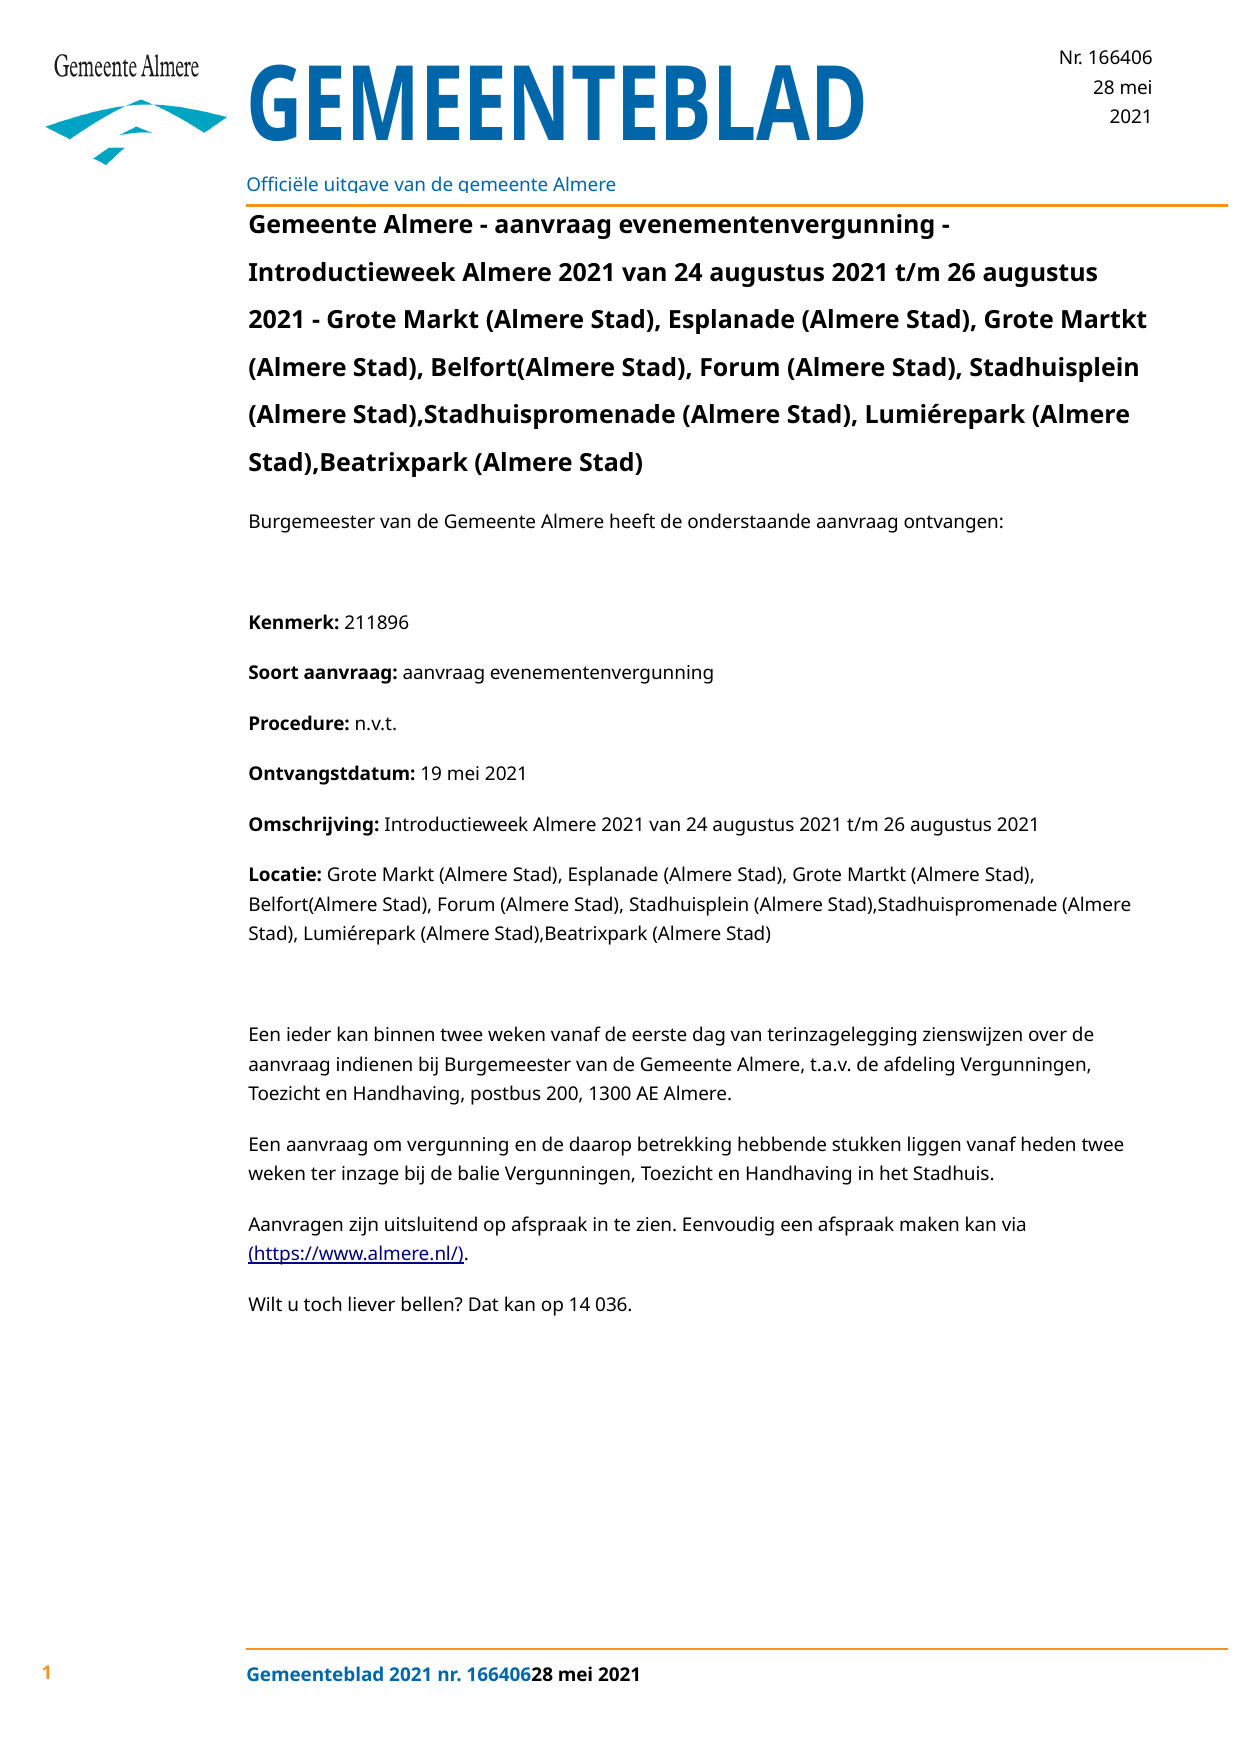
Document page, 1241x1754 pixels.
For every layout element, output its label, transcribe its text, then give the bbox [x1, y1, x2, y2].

text Soort aanvraag: aanvraag evenementenvergunning [248, 659, 1152, 685]
text Een ieder kan binnen twee weken vanaf de eerste dag van terinzagelegging zienswijzen over de aanvraag indienen bij Burgemeester van de Gemeente Almere, t.a.v. de afdeling Vergunningen, Toezicht en Handhaving, postbus 200, 1300 AE Almere. [248, 1021, 1152, 1106]
text Wilt u toch liever bellen? Dat kan op 14 036. [248, 1291, 1152, 1317]
text Locatie: Grote Markt (Almere Stad), Esplanade (Almere Stad), Grote Martkt (Almere Stad), Belfort(Almere Stad), Forum (Almere Stad), Stadhuisplein (Almere Stad),Stadhuispromenade (Almere Stad), Lumiérepark (Almere Stad),Beatrixpark (Almere Stad) [248, 861, 1152, 946]
text Kenmerk: 211896 [248, 609, 1152, 635]
text Gemeente Almere - aanvraag evenementenvergunning - Introductieweek Almere 2021 van 24 augustus 2021 t/m 26 augustus 2021 - Grote Markt (Almere Stad), Esplanade (Almere Stad), Grote Martkt (Almere Stad), Belfort(Almere Stad), Forum (Almere Stad), Stadhuisplein (Almere Stad),Stadhuispromenade (Almere Stad), Lumiérepark (Almere Stad),Beatrixpark (Almere Stad) [248, 207, 1152, 479]
text Een aanvraag om vergunning en de daarop betrekking hebbende stukken liggen vanaf heden twee weken ter inzage bij de balie Vergunningen, Toezicht en Handhaving in het Stadhuis. [248, 1131, 1152, 1186]
text Burgemeester van de Gemeente Almere heeft de onderstaande aanvraag ontvangen: [248, 508, 1152, 534]
text Ontvangstdatum: 19 mei 2021 [248, 760, 1152, 786]
text Procedure: n.v.t. [248, 710, 1152, 736]
text Aanvragen zijn uitsluitend op afspraak in te zien. Eenvoudig een afspraak maken kan via (https://www.almere.nl/). [248, 1211, 1152, 1266]
picture [41, 47, 231, 172]
text Omschrijving: Introductieweek Almere 2021 van 24 augustus 2021 t/m 26 augustus 2021 [248, 811, 1152, 837]
